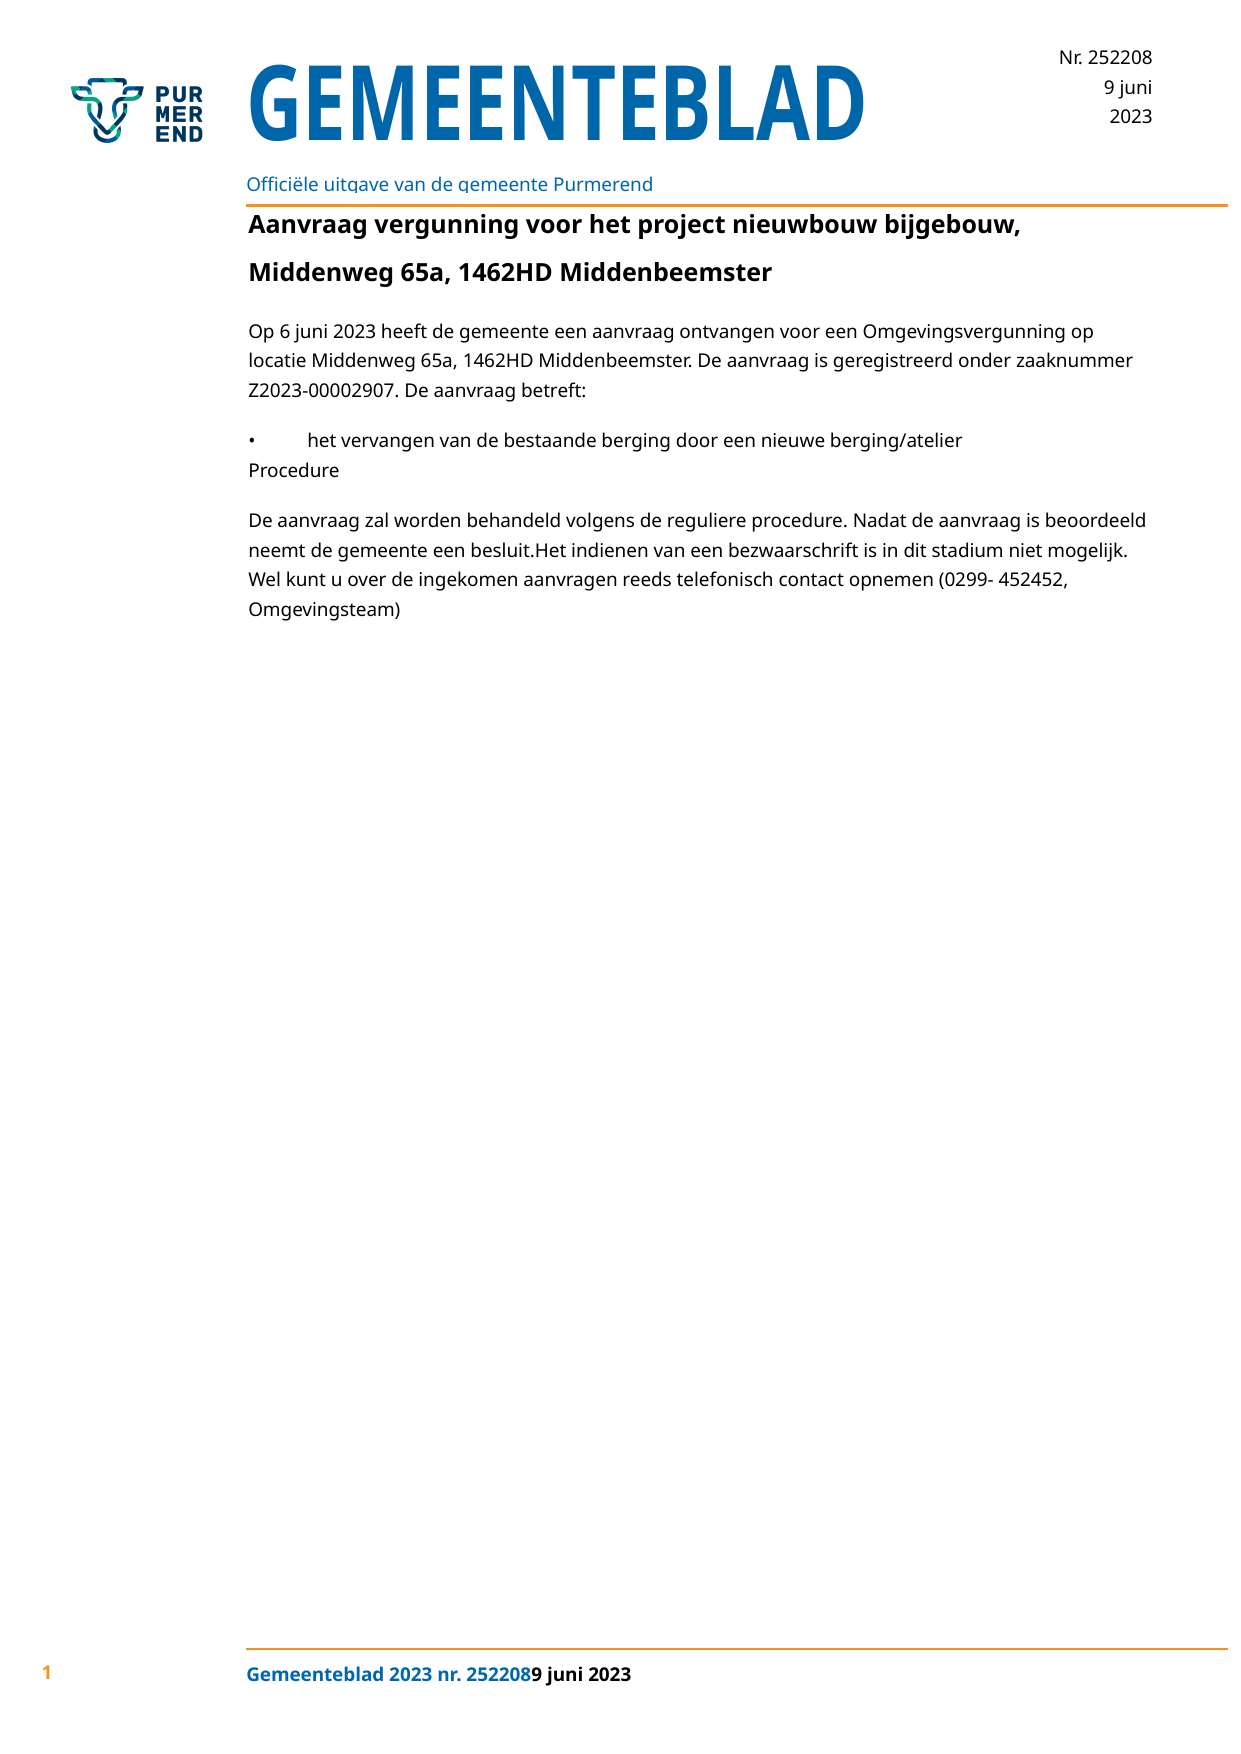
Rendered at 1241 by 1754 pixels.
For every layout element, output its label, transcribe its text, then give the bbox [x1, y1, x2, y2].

list het vervangen van de bestaande berging door een nieuwe berging/atelier [248, 427, 1152, 453]
text Aanvraag vergunning voor het project nieuwbouw bijgebouw, Middenweg 65a, 1462HD Middenbeemster [248, 207, 1152, 288]
text De aanvraag zal worden behandeld volgens de reguliere procedure. Nadat de aanvraag is beoordeeld neemt de gemeente een besluit.Het indienen van een bezwaarschrift is in dit stadium niet mogelijk. Wel kunt u over de ingekomen aanvragen reeds telefonisch contact opnemen (0299- 452452, Omgevingsteam) [248, 507, 1152, 622]
text Op 6 juni 2023 heeft de gemeente een aanvraag ontvangen voor een Omgevingsvergunning op locatie Middenweg 65a, 1462HD Middenbeemster. De aanvraag is geregistreerd onder zaaknummer Z2023-00002907. De aanvraag betreft: [248, 318, 1152, 403]
text Procedure [248, 457, 1152, 483]
picture [41, 47, 231, 172]
